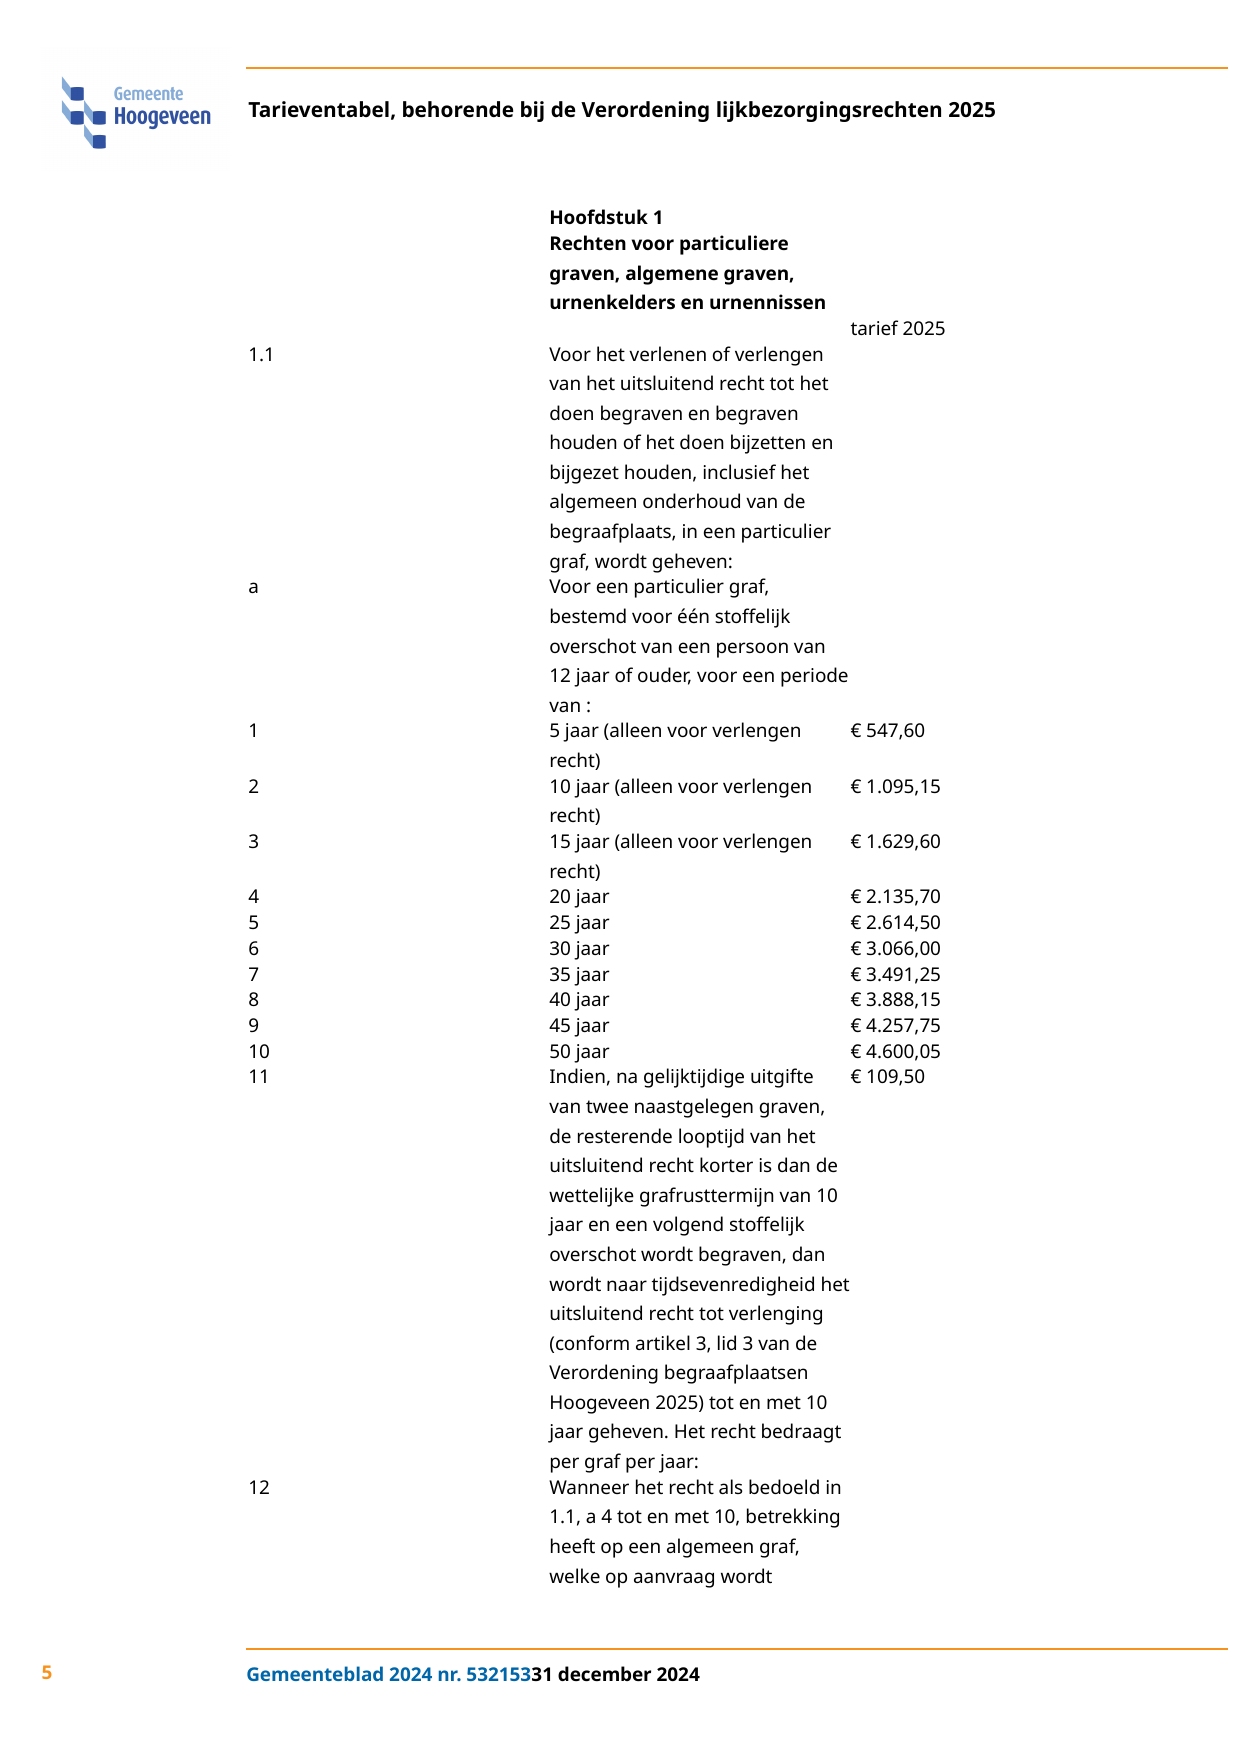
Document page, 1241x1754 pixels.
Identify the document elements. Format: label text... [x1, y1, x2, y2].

picture [41, 47, 231, 172]
table_cell [248, 205, 549, 230]
table_cell [248, 179, 549, 204]
table_cell 9 [248, 1012, 549, 1038]
table_cell € 3.066,00 [850, 935, 1152, 961]
table_cell 35 jaar [549, 961, 850, 987]
table_cell [248, 230, 549, 315]
table_cell 40 jaar [549, 987, 850, 1012]
table_cell 2 [248, 773, 549, 828]
table_cell [850, 341, 1152, 574]
table_cell 1.1 [248, 341, 549, 574]
table_cell Voor het verlenen of verlengen van het uitsluitend recht tot het doen begraven en begraven houden of het doen bijzetten en bijgezet houden, inclusief het algemeen onderhoud van de begraafplaats, in een particulier graf, wordt geheven: [549, 341, 850, 574]
table_cell [850, 230, 1152, 315]
table_cell [248, 315, 549, 341]
text Tarieventabel, behorende bij de Verordening lijkbezorgingsrechten 2025 [248, 95, 1152, 123]
table_cell [850, 179, 1152, 204]
table_cell € 109,50 [850, 1064, 1152, 1474]
table_cell 4 [248, 884, 549, 909]
table_cell € 4.257,75 [850, 1012, 1152, 1038]
table_cell € 3.888,15 [850, 987, 1152, 1012]
table_cell 7 [248, 961, 549, 987]
table_cell a [248, 574, 549, 718]
table_cell 11 [248, 1064, 549, 1474]
table_cell 20 jaar [549, 884, 850, 909]
table_cell 50 jaar [549, 1038, 850, 1064]
table_cell [549, 315, 850, 341]
table_cell Voor een particulier graf, bestemd voor één stoffelijk overschot van een persoon van 12 jaar of ouder, voor een periode van : [549, 574, 850, 718]
table_cell 10 [248, 1038, 549, 1064]
table_cell 5 [248, 909, 549, 935]
table_cell 8 [248, 987, 549, 1012]
table_cell € 2.614,50 [850, 909, 1152, 935]
table_cell Rechten voor particuliere graven, algemene graven, urnenkelders en urnennissen [549, 230, 850, 315]
table_cell 3 [248, 828, 549, 884]
table_cell € 547,60 [850, 718, 1152, 773]
table_cell 5 jaar (alleen voor verlengen recht) [549, 718, 850, 773]
table_cell Hoofdstuk 1 [549, 205, 850, 230]
table_cell [549, 179, 850, 204]
table_cell [850, 574, 1152, 718]
table_cell 25 jaar [549, 909, 850, 935]
table_cell 45 jaar [549, 1012, 850, 1038]
table_cell € 2.135,70 [850, 884, 1152, 909]
table_cell Wanneer het recht als bedoeld in 1.1, a 4 tot en met 10, betrekking heeft op een algemeen graf, welke op aanvraag wordt [549, 1474, 850, 1588]
table_header [549, 153, 850, 179]
table_header [850, 153, 1152, 179]
table_cell Indien, na gelijktijdige uitgifte van twee naastgelegen graven, de resterende looptijd van het uitsluitend recht korter is dan de wettelijke grafrusttermijn van 10 jaar en een volgend stoffelijk overschot wordt begraven, dan wordt naar tijdsevenredigheid het uitsluitend recht tot verlenging (conform artikel 3, lid 3 van de Verordening begraafplaatsen Hoogeveen 2025) tot en met 10 jaar geheven. Het recht bedraagt per graf per jaar: [549, 1064, 850, 1474]
table_cell 1 [248, 718, 549, 773]
table_cell 30 jaar [549, 935, 850, 961]
table_cell € 4.600,05 [850, 1038, 1152, 1064]
table_cell € 1.095,15 [850, 773, 1152, 828]
table_cell [850, 205, 1152, 230]
table_cell tarief 2025 [850, 315, 1152, 341]
table_cell 15 jaar (alleen voor verlengen recht) [549, 828, 850, 884]
table_cell € 1.629,60 [850, 828, 1152, 884]
table_cell 12 [248, 1474, 549, 1588]
table_header [248, 153, 549, 179]
table_cell 10 jaar (alleen voor verlengen recht) [549, 773, 850, 828]
table_cell 6 [248, 935, 549, 961]
table_cell [850, 1474, 1152, 1588]
table_cell € 3.491,25 [850, 961, 1152, 987]
